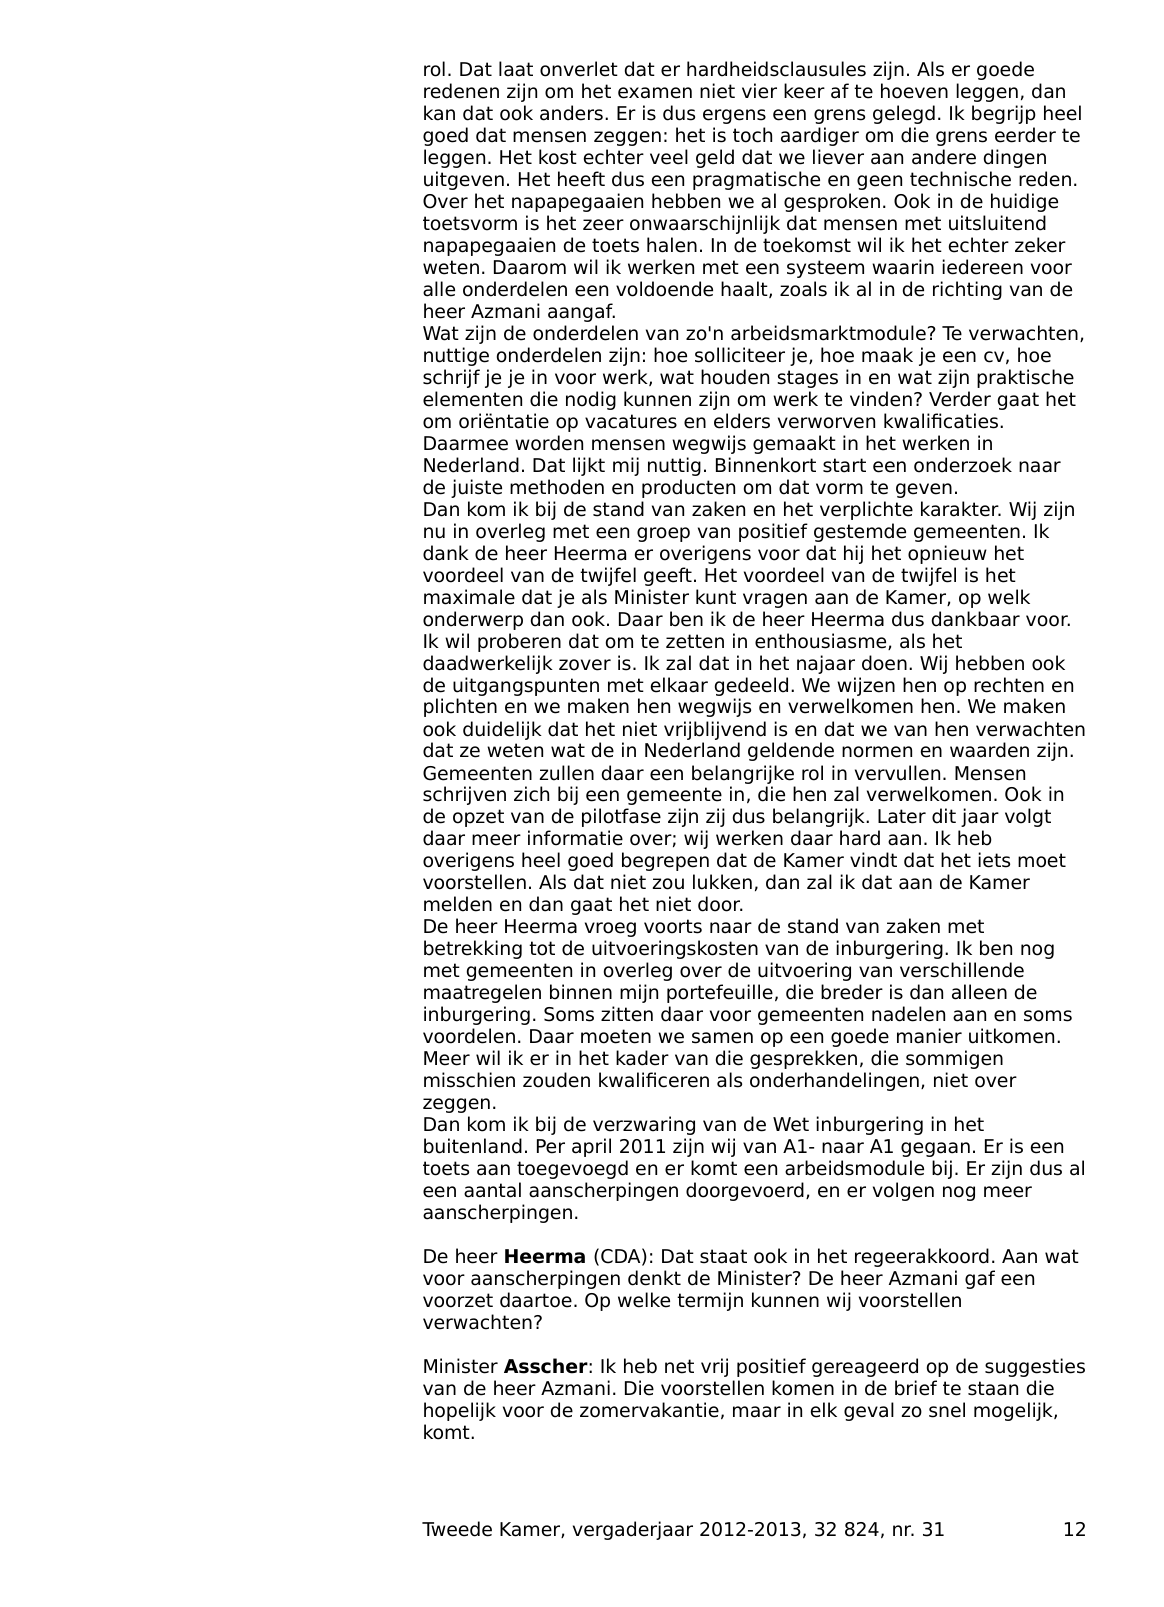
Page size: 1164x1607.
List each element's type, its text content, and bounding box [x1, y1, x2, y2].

text Wat zijn de onderdelen van zo'n arbeidsmarktmodule? Te verwachten, nuttige onderdelen zijn: hoe solliciteer je, hoe maak je een cv, hoe schrijf je je in voor werk, wat houden stages in en wat zijn praktische elementen die nodig kunnen zijn om werk te vinden? Verder gaat het om oriëntatie op vacatures en elders verworven kwalificaties. Daarmee worden mensen wegwijs gemaakt in het werken in Nederland. Dat lijkt mij nuttig. Binnenkort start een onderzoek naar de juiste methoden en producten om dat vorm te geven. [422, 323, 1087, 499]
text Over het napapegaaien hebben we al gesproken. Ook in de huidige toetsvorm is het zeer onwaarschijnlijk dat mensen met uitsluitend napapegaaien de toets halen. In de toekomst wil ik het echter zeker weten. Daarom wil ik werken met een systeem waarin iedereen voor alle onderdelen een voldoende haalt, zoals ik al in de richting van de heer Azmani aangaf. [422, 191, 1087, 323]
text rol. Dat laat onverlet dat er hardheidsclausules zijn. Als er goede redenen zijn om het examen niet vier keer af te hoeven leggen, dan kan dat ook anders. Er is dus ergens een grens gelegd. Ik begrijp heel goed dat mensen zeggen: het is toch aardiger om die grens eerder te leggen. Het kost echter veel geld dat we liever aan andere dingen uitgeven. Het heeft dus een pragmatische en geen technische reden. [422, 59, 1087, 191]
text Dan kom ik bij de verzwaring van de Wet inburgering in het buitenland. Per april 2011 zijn wij van A1- naar A1 gegaan. Er is een toets aan toegevoegd en er komt een arbeidsmodule bij. Er zijn dus al een aantal aanscherpingen doorgevoerd, en er volgen nog meer aanscherpingen. [422, 1114, 1087, 1224]
text Minister Asscher: Ik heb net vrij positief gereageerd op de suggesties van de heer Azmani. Die voorstellen komen in de brief te staan die hopelijk voor de zomervakantie, maar in elk geval zo snel mogelijk, komt. [422, 1356, 1087, 1444]
text De heer Heerma vroeg voorts naar de stand van zaken met betrekking tot de uitvoeringskosten van de inburgering. Ik ben nog met gemeenten in overleg over de uitvoering van verschillende maatregelen binnen mijn portefeuille, die breder is dan alleen de inburgering. Soms zitten daar voor gemeenten nadelen aan en soms voordelen. Daar moeten we samen op een goede manier uitkomen. Meer wil ik er in het kader van die gesprekken, die sommigen misschien zouden kwalificeren als onderhandelingen, niet over zeggen. [422, 916, 1087, 1114]
text De heer Heerma (CDA): Dat staat ook in het regeerakkoord. Aan wat voor aanscherpingen denkt de Minister? De heer Azmani gaf een voorzet daartoe. Op welke termijn kunnen wij voorstellen verwachten? [422, 1246, 1087, 1334]
text Gemeenten zullen daar een belangrijke rol in vervullen. Mensen schrijven zich bij een gemeente in, die hen zal verwelkomen. Ook in de opzet van de pilotfase zijn zij dus belangrijk. Later dit jaar volgt daar meer informatie over; wij werken daar hard aan. Ik heb overigens heel goed begrepen dat de Kamer vindt dat het iets moet voorstellen. Als dat niet zou lukken, dan zal ik dat aan de Kamer melden en dan gaat het niet door. [422, 762, 1087, 916]
text Dan kom ik bij de stand van zaken en het verplichte karakter. Wij zijn nu in overleg met een groep van positief gestemde gemeenten. Ik dank de heer Heerma er overigens voor dat hij het opnieuw het voordeel van de twijfel geeft. Het voordeel van de twijfel is het maximale dat je als Minister kunt vragen aan de Kamer, op welk onderwerp dan ook. Daar ben ik de heer Heerma dus dankbaar voor. Ik wil proberen dat om te zetten in enthousiasme, als het daadwerkelijk zover is. Ik zal dat in het najaar doen. Wij hebben ook de uitgangspunten met elkaar gedeeld. We wijzen hen op rechten en plichten en we maken hen wegwijs en verwelkomen hen. We maken ook duidelijk dat het niet vrijblijvend is en dat we van hen verwachten dat ze weten wat de in Nederland geldende normen en waarden zijn. [422, 499, 1087, 762]
